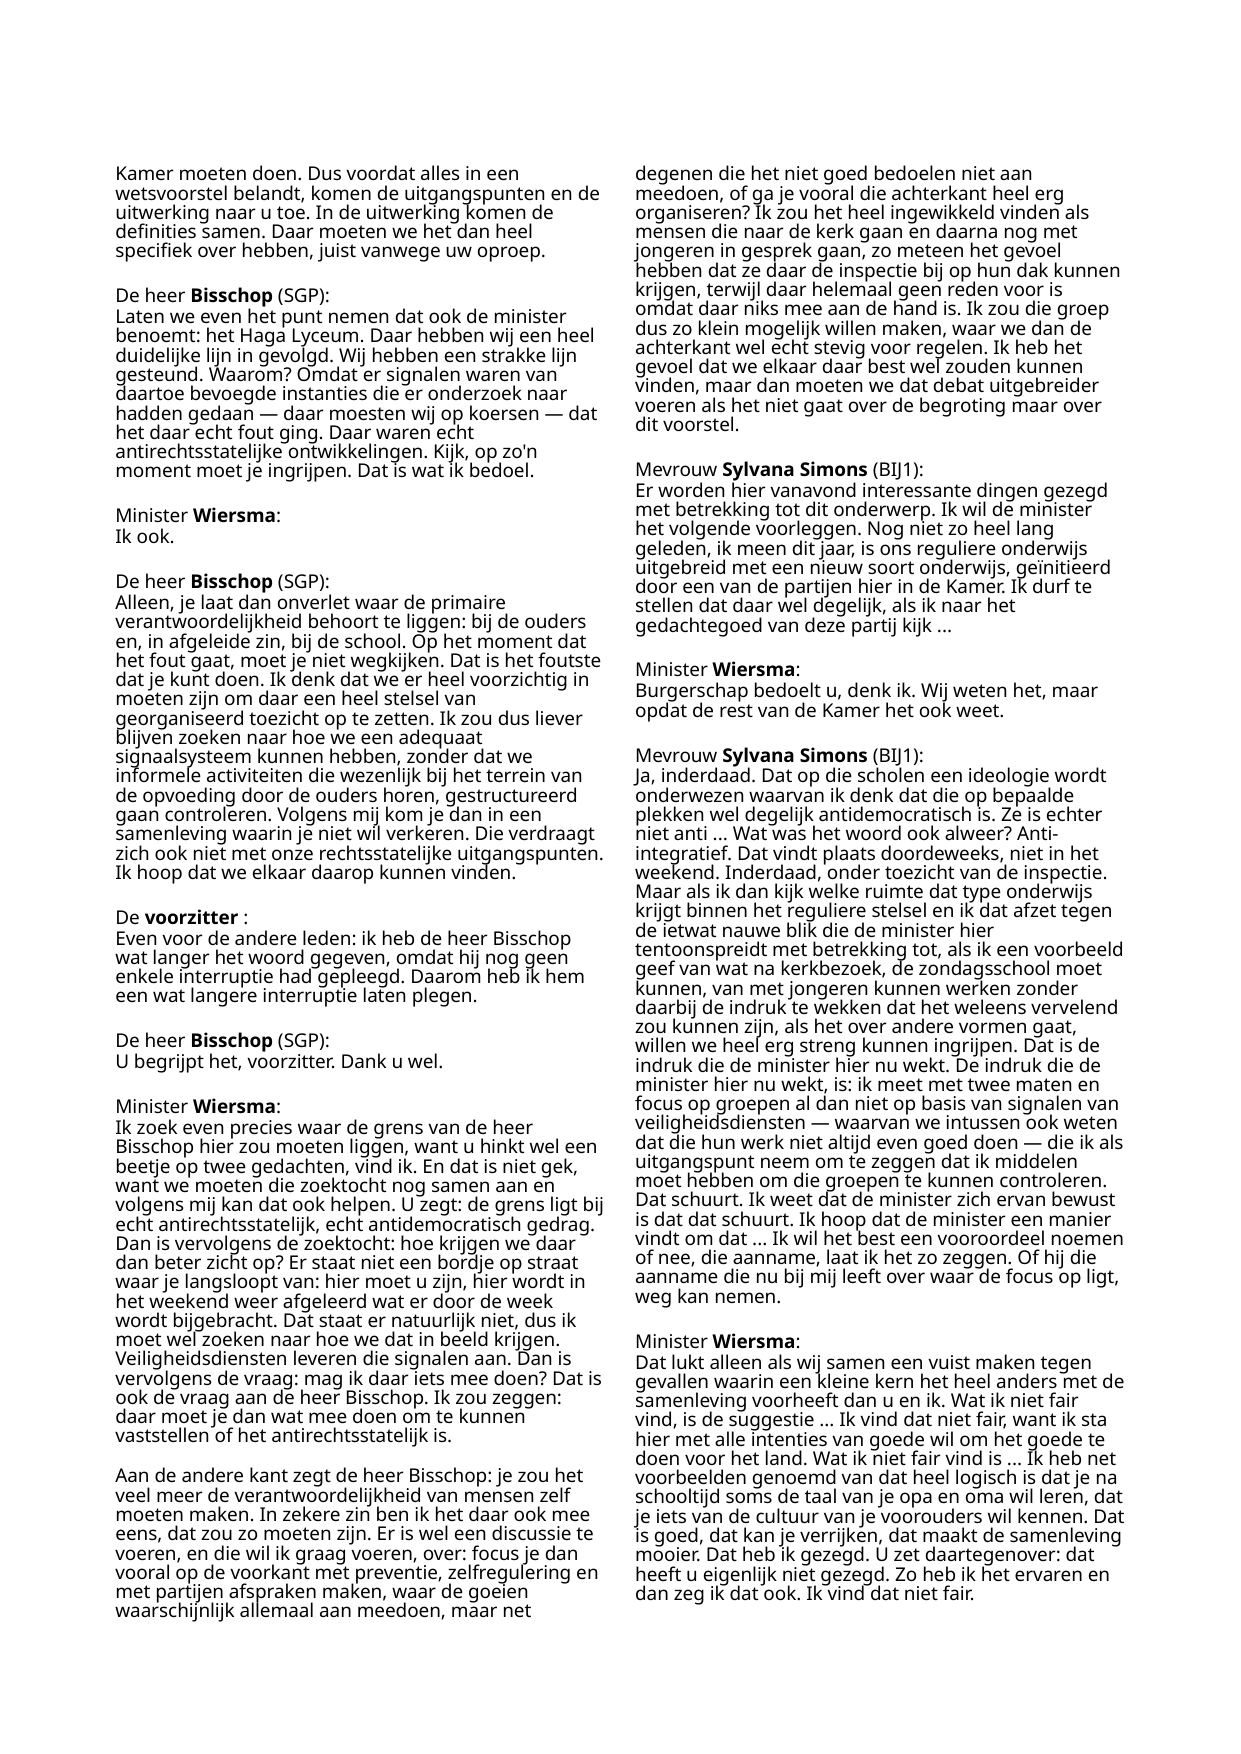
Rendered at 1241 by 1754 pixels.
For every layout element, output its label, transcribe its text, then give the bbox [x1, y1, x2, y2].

text Er worden hier vanavond interessante dingen gezegd met betrekking tot dit onderwerp. Ik wil de minister het volgende voorleggen. Nog niet zo heel lang geleden, ik meen dit jaar, is ons reguliere onderwijs uitgebreid met een nieuw soort onderwijs, geïnitieerd door een van de partijen hier in de Kamer. Ik durf te stellen dat daar wel degelijk, als ik naar het gedachtegoed van deze partij kijk ... [635, 482, 1125, 636]
text Aan de andere kant zegt de heer Bisschop: je zou het veel meer de verantwoordelijkheid van mensen zelf moeten maken. In zekere zin ben ik het daar ook mee eens, dat zou zo moeten zijn. Er is wel een discussie te voeren, en die wil ik graag voeren, over: focus je dan vooral op de voorkant met preventie, zelfregulering en met partijen afspraken maken, waar de goeien waarschijnlijk allemaal aan meedoen, maar net [115, 1467, 605, 1622]
text Ik ook. [115, 528, 605, 547]
text Alleen, je laat dan onverlet waar de primaire verantwoordelijkheid behoort te liggen: bij de ouders en, in afgeleide zin, bij de school. Op het moment dat het fout gaat, moet je niet wegkijken. Dat is het foutste dat je kunt doen. Ik denk dat we er heel voorzichtig in moeten zijn om daar een heel stelsel van georganiseerd toezicht op te zetten. Ik zou dus liever blijven zoeken naar hoe we een adequaat signaalsysteem kunnen hebben, zonder dat we informele activiteiten die wezenlijk bij het terrein van de opvoeding door de ouders horen, gestructureerd gaan controleren. Volgens mij kom je dan in een samenleving waarin je niet wil verkeren. Die verdraagt zich ook niet met onze rechtsstatelijke uitgangspunten. Ik hoop dat we elkaar daarop kunnen vinden. [115, 594, 605, 883]
text Even voor de andere leden: ik heb de heer Bisschop wat langer het woord gegeven, omdat hij nog geen enkele interruptie had gepleegd. Daarom heb ik hem een wat langere interruptie laten plegen. [115, 930, 605, 1007]
text degenen die het niet goed bedoelen niet aan meedoen, of ga je vooral die achterkant heel erg organiseren? Ik zou het heel ingewikkeld vinden als mensen die naar de kerk gaan en daarna nog met jongeren in gesprek gaan, zo meteen het gevoel hebben dat ze daar de inspectie bij op hun dak kunnen krijgen, terwijl daar helemaal geen reden voor is omdat daar niks mee aan de hand is. Ik zou die groep dus zo klein mogelijk willen maken, waar we dan de achterkant wel echt stevig voor regelen. Ik heb het gevoel dat we elkaar daar best wel zouden kunnen vinden, maar dan moeten we dat debat uitgebreider voeren als het niet gaat over de begroting maar over dit voorstel. [635, 165, 1125, 435]
text Mevrouw Sylvana Simons (BIJ1): [635, 742, 1125, 767]
text Minister Wiersma: [635, 1328, 1125, 1354]
text Laten we even het punt nemen dat ook de minister benoemt: het Haga Lyceum. Daar hebben wij een heel duidelijke lijn in gevolgd. Wij hebben een strakke lijn gesteund. Waarom? Omdat er signalen waren van daartoe bevoegde instanties die er onderzoek naar hadden gedaan — daar moesten wij op koersen — dat het daar echt fout ging. Daar waren echt antirechtsstatelijke ontwikkelingen. Kijk, op zo'n moment moet je ingrijpen. Dat is wat ik bedoel. [115, 308, 605, 482]
text U begrijpt het, voorzitter. Dank u wel. [115, 1053, 605, 1073]
text De heer Bisschop (SGP): [115, 568, 605, 594]
text De heer Bisschop (SGP): [115, 282, 605, 308]
text Minister Wiersma: [635, 657, 1125, 682]
text Mevrouw Sylvana Simons (BIJ1): [635, 456, 1125, 482]
text De voorzitter : [115, 904, 605, 930]
text Kamer moeten doen. Dus voordat alles in een wetsvoorstel belandt, komen de uitgangspunten en de uitwerking naar u toe. In de uitwerking komen de definities samen. Daar moeten we het dan heel specifiek over hebben, juist vanwege uw oproep. [115, 165, 605, 262]
text Ja, inderdaad. Dat op die scholen een ideologie wordt onderwezen waarvan ik denk dat die op bepaalde plekken wel degelijk antidemocratisch is. Ze is echter niet anti ... Wat was het woord ook alweer? Anti-integratief. Dat vindt plaats doordeweeks, niet in het weekend. Inderdaad, onder toezicht van de inspectie. Maar als ik dan kijk welke ruimte dat type onderwijs krijgt binnen het reguliere stelsel en ik dat afzet tegen de ietwat nauwe blik die de minister hier tentoonspreidt met betrekking tot, als ik een voorbeeld geef van wat na kerkbezoek, de zondagsschool moet kunnen, van met jongeren kunnen werken zonder daarbij de indruk te wekken dat het weleens vervelend zou kunnen zijn, als het over andere vormen gaat, willen we heel erg streng kunnen ingrijpen. Dat is de indruk die de minister hier nu wekt. De indruk die de minister hier nu wekt, is: ik meet met twee maten en focus op groepen al dan niet op basis van signalen van veiligheidsdiensten — waarvan we intussen ook weten dat die hun werk niet altijd even goed doen — die ik als uitgangspunt neem om te zeggen dat ik middelen moet hebben om die groepen te kunnen controleren. Dat schuurt. Ik weet dat de minister zich ervan bewust is dat dat schuurt. Ik hoop dat de minister een manier vindt om dat ... Ik wil het best een vooroordeel noemen of nee, die aanname, laat ik het zo zeggen. Of hij die aanname die nu bij mij leeft over waar de focus op ligt, weg kan nemen. [635, 767, 1125, 1307]
text Dat lukt alleen als wij samen een vuist maken tegen gevallen waarin een kleine kern het heel anders met de samenleving voorheeft dan u en ik. Wat ik niet fair vind, is de suggestie ... Ik vind dat niet fair, want ik sta hier met alle intenties van goede wil om het goede te doen voor het land. Wat ik niet fair vind is ... Ik heb net voorbeelden genoemd van dat heel logisch is dat je na schooltijd soms de taal van je opa en oma wil leren, dat je iets van de cultuur van je voorouders wil kennen. Dat is goed, dat kan je verrijken, dat maakt de samenleving mooier. Dat heb ik gezegd. U zet daartegenover: dat heeft u eigenlijk niet gezegd. Zo heb ik het ervaren en dan zeg ik dat ook. Ik vind dat niet fair. [635, 1354, 1125, 1604]
text Burgerschap bedoelt u, denk ik. Wij weten het, maar opdat de rest van de Kamer het ook weet. [635, 682, 1125, 721]
text Minister Wiersma: [115, 1093, 605, 1119]
text Minister Wiersma: [115, 502, 605, 528]
text Ik zoek even precies waar de grens van de heer Bisschop hier zou moeten liggen, want u hinkt wel een beetje op twee gedachten, vind ik. En dat is niet gek, want we moeten die zoektocht nog samen aan en volgens mij kan dat ook helpen. U zegt: de grens ligt bij echt antirechtsstatelijk, echt antidemocratisch gedrag. Dan is vervolgens de zoektocht: hoe krijgen we daar dan beter zicht op? Er staat niet een bordje op straat waar je langsloopt van: hier moet u zijn, hier wordt in het weekend weer afgeleerd wat er door de week wordt bijgebracht. Dat staat er natuurlijk niet, dus ik moet wel zoeken naar hoe we dat in beeld krijgen. Veiligheidsdiensten leveren die signalen aan. Dan is vervolgens de vraag: mag ik daar iets mee doen? Dat is ook de vraag aan de heer Bisschop. Ik zou zeggen: daar moet je dan wat mee doen om te kunnen vaststellen of het antirechtsstatelijk is. [115, 1119, 605, 1447]
text De heer Bisschop (SGP): [115, 1028, 605, 1053]
